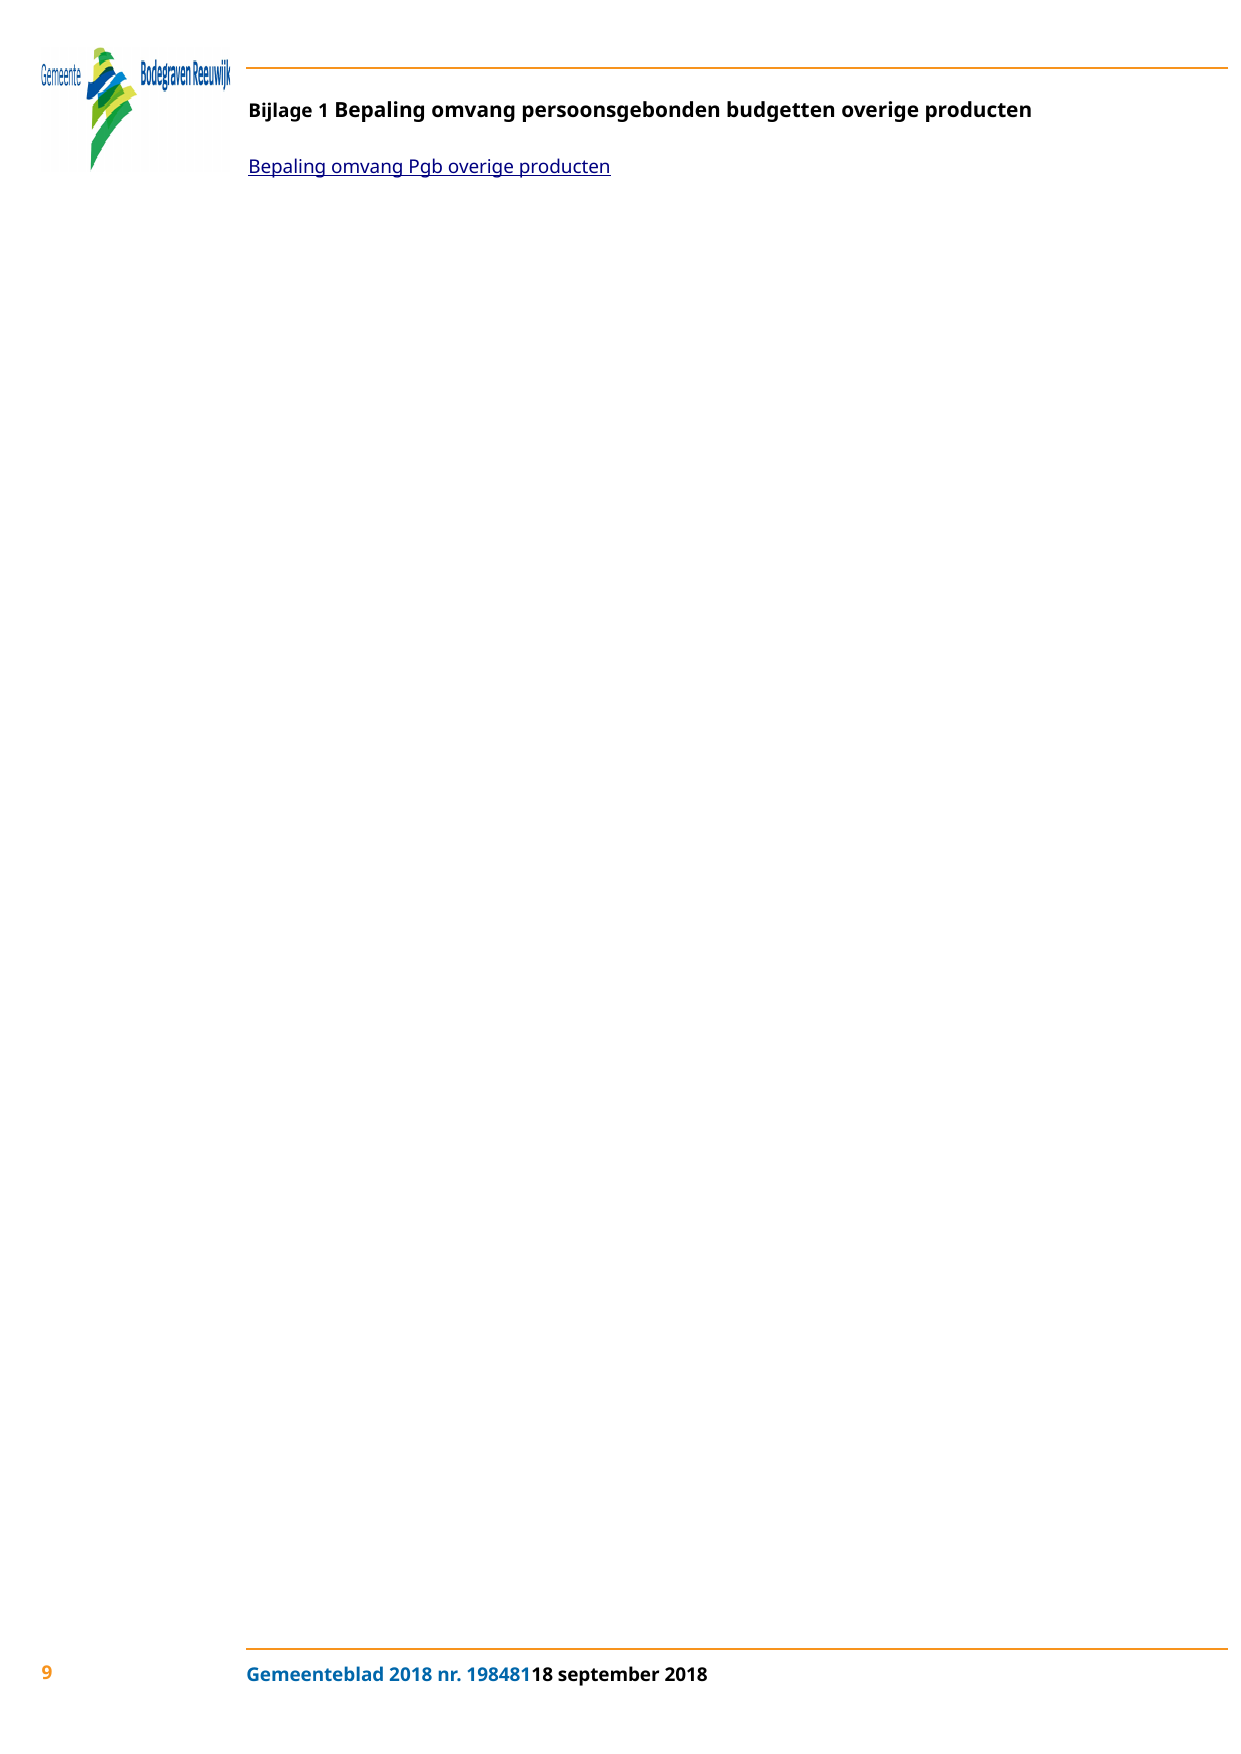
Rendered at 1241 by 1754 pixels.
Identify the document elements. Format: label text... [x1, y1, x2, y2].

picture [41, 47, 231, 172]
text Bepaling omvang Pgb overige producten [248, 153, 1152, 179]
text Bijlage 1 Bepaling omvang persoonsgebonden budgetten overige producten [248, 95, 1152, 123]
